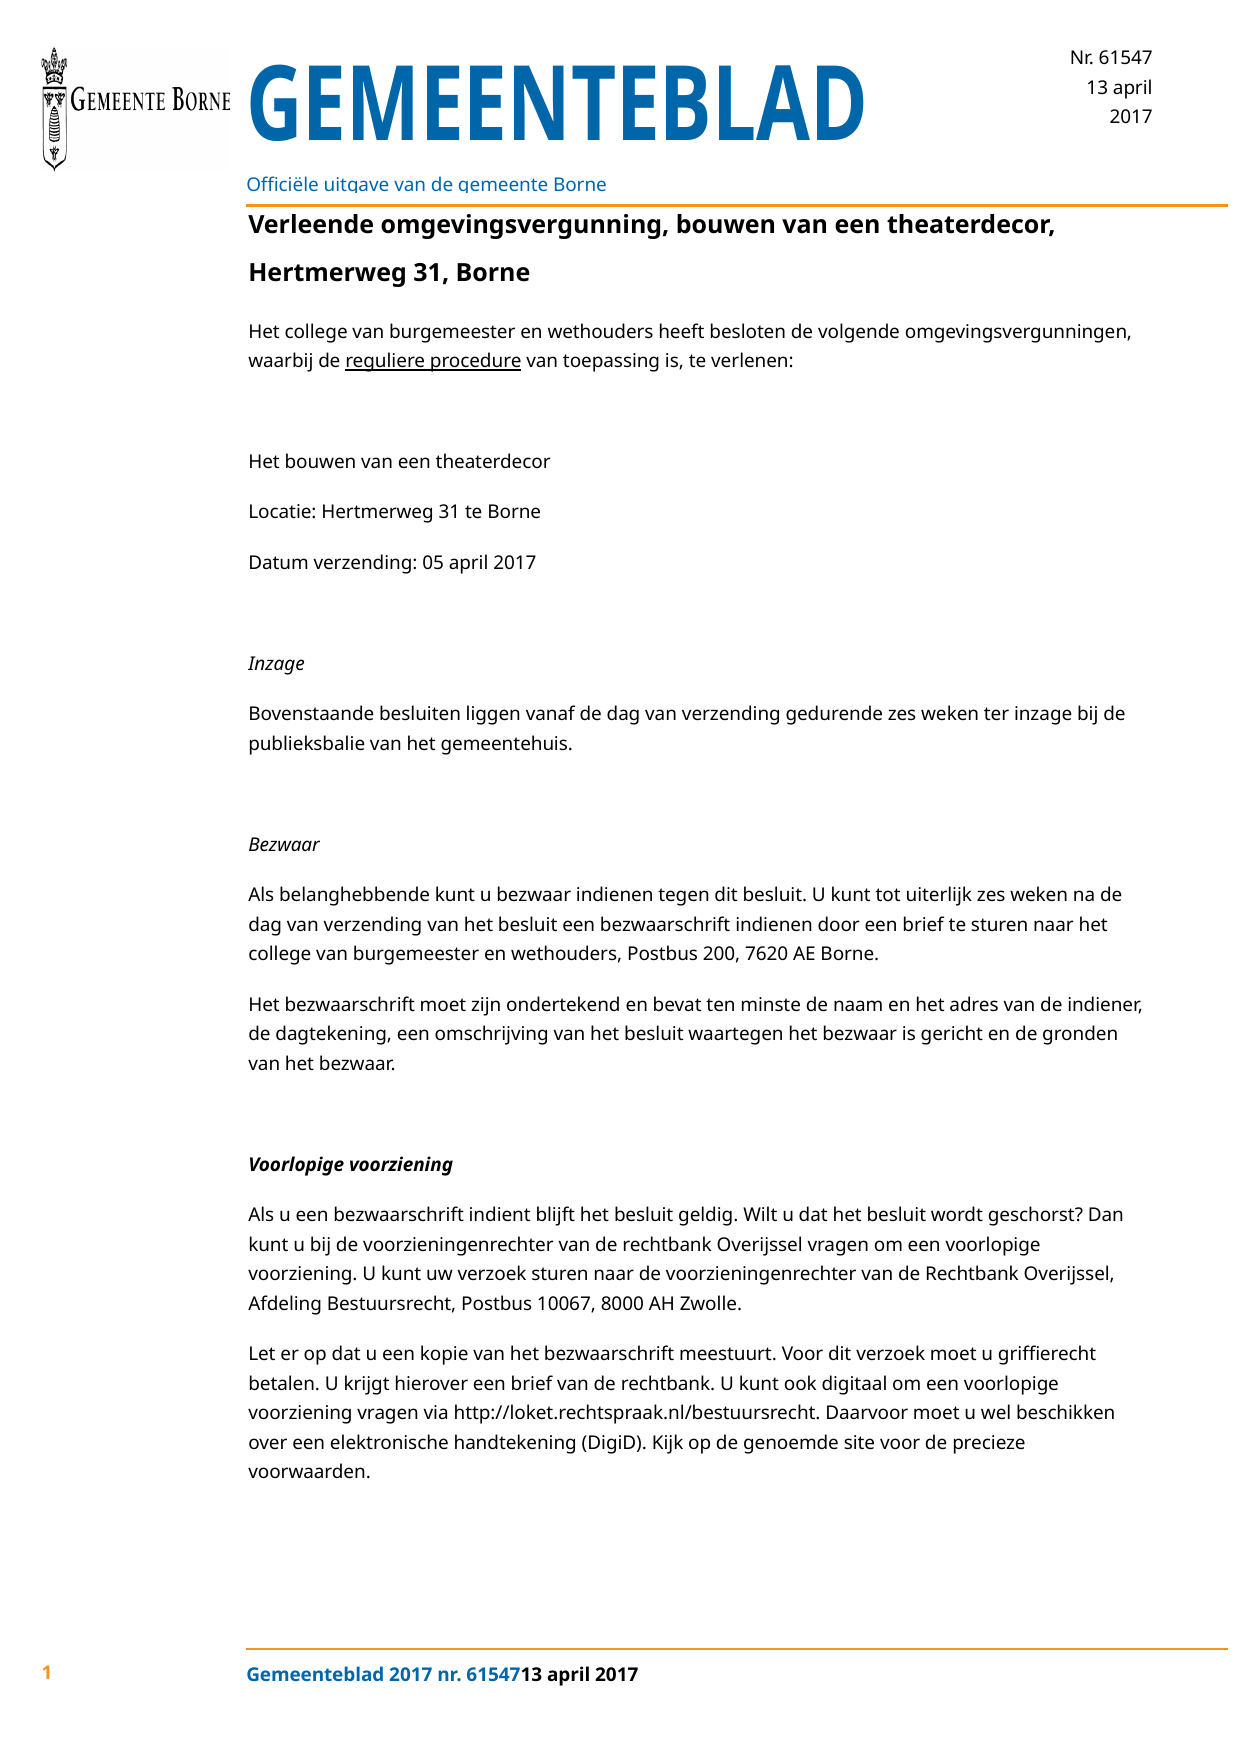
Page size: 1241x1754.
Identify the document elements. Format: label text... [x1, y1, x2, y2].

text Verleende omgevingsvergunning, bouwen van een theaterdecor, Hertmerweg 31, Borne [248, 207, 1152, 288]
text Let er op dat u een kopie van het bezwaarschrift meestuurt. Voor dit verzoek moet u griffierecht betalen. U krijgt hierover een brief van de rechtbank. U kunt ook digitaal om een voorlopige voorziening vragen via http://loket.rechtspraak.nl/bestuursrecht. Daarvoor moet u wel beschikken over een elektronische handtekening (DigiD). Kijk op de genoemde site voor de precieze voorwaarden. [248, 1340, 1152, 1484]
text Het bezwaarschrift moet zijn ondertekend en bevat ten minste de naam en het adres van de indiener, de dagtekening, een omschrijving van het besluit waartegen het bezwaar is gericht en de gronden van het bezwaar. [248, 991, 1152, 1076]
text Datum verzending: 05 april 2017 [248, 549, 1152, 575]
text Locatie: Hertmerweg 31 te Borne [248, 499, 1152, 524]
text Bezwaar [248, 831, 1152, 857]
text Voorlopige voorziening [248, 1151, 1152, 1177]
text Als belanghebbende kunt u bezwaar indienen tegen dit besluit. U kunt tot uiterlijk zes weken na de dag van verzending van het besluit een bezwaarschrift indienen door een brief te sturen naar het college van burgemeester en wethouders, Postbus 200, 7620 AE Borne. [248, 881, 1152, 966]
text Inzage [248, 650, 1152, 676]
text Het bouwen van een theaterdecor [248, 448, 1152, 474]
picture [41, 47, 231, 172]
text Het college van burgemeester en wethouders heeft besloten de volgende omgevingsvergunningen, waarbij de reguliere procedure van toepassing is, te verlenen: [248, 318, 1152, 373]
text Als u een bezwaarschrift indient blijft het besluit geldig. Wilt u dat het besluit wordt geschorst? Dan kunt u bij de voorzieningenrechter van de rechtbank Overijssel vragen om een voorlopige voorziening. U kunt uw verzoek sturen naar de voorzieningenrechter van de Rechtbank Overijssel, Afdeling Bestuursrecht, Postbus 10067, 8000 AH Zwolle. [248, 1201, 1152, 1316]
text Bovenstaande besluiten liggen vanaf de dag van verzending gedurende zes weken ter inzage bij de publieksbalie van het gemeentehuis. [248, 700, 1152, 756]
